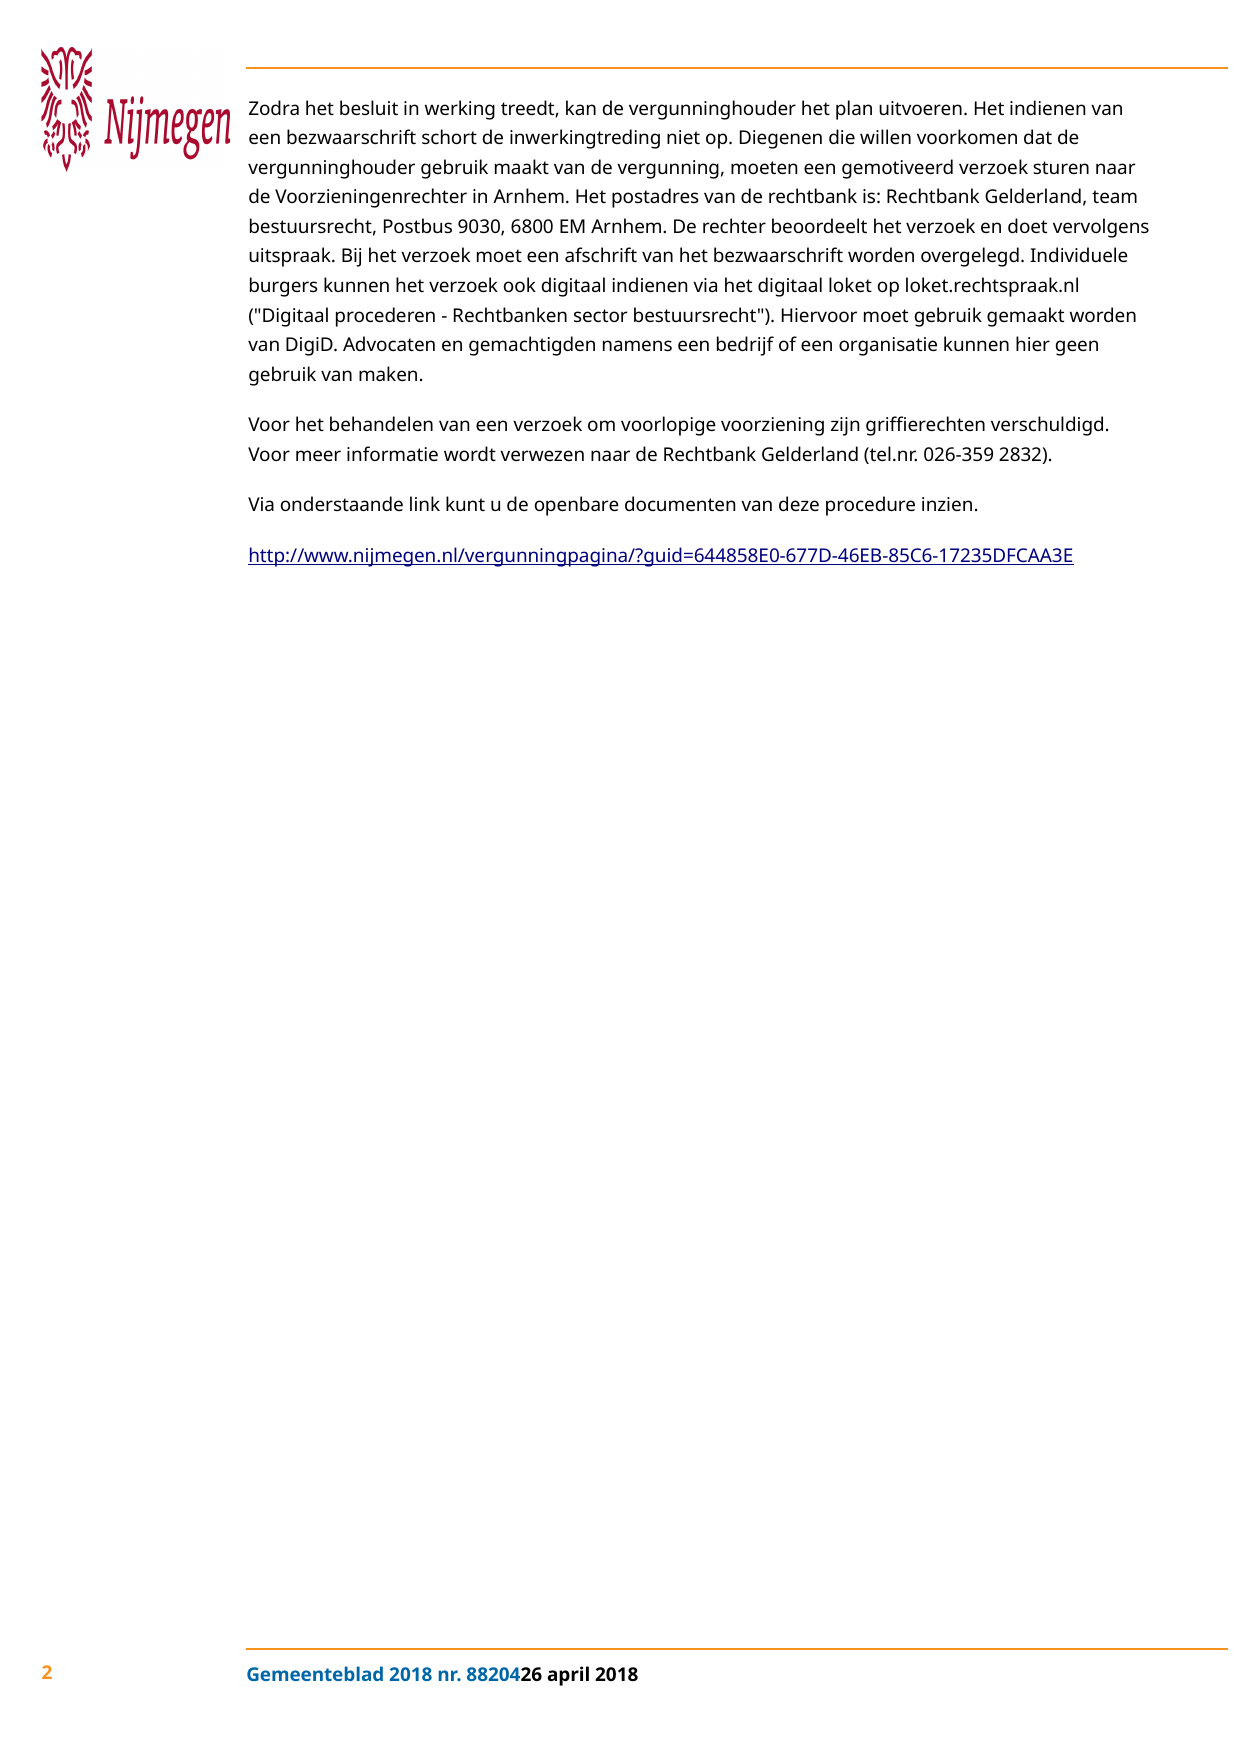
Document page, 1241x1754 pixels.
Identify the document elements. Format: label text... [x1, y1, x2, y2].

text http://www.nijmegen.nl/vergunningpagina/?guid=644858E0-677D-46EB-85C6-17235DFCAA3E [248, 542, 1152, 568]
text Voor het behandelen van een verzoek om voorlopige voorziening zijn griffierechten verschuldigd. Voor meer informatie wordt verwezen naar de Rechtbank Gelderland (tel.nr. 026-359 2832). [248, 411, 1152, 467]
picture [41, 47, 231, 172]
text Via onderstaande link kunt u de openbare documenten van deze procedure inzien. [248, 491, 1152, 517]
text Zodra het besluit in werking treedt, kan de vergunninghouder het plan uitvoeren. Het indienen van een bezwaarschrift schort de inwerkingtreding niet op. Diegenen die willen voorkomen dat de vergunninghouder gebruik maakt van de vergunning, moeten een gemotiveerd verzoek sturen naar de Voorzieningenrechter in Arnhem. Het postadres van de rechtbank is: Rechtbank Gelderland, team bestuursrecht, Postbus 9030, 6800 EM Arnhem. De rechter beoordeelt het verzoek en doet vervolgens uitspraak. Bij het verzoek moet een afschrift van het bezwaarschrift worden overgelegd. Individuele burgers kunnen het verzoek ook digitaal indienen via het digitaal loket op loket.rechtspraak.nl ("Digitaal procederen - Rechtbanken sector bestuursrecht"). Hiervoor moet gebruik gemaakt worden van DigiD. Advocaten en gemachtigden namens een bedrijf of een organisatie kunnen hier geen gebruik van maken. [248, 95, 1152, 387]
